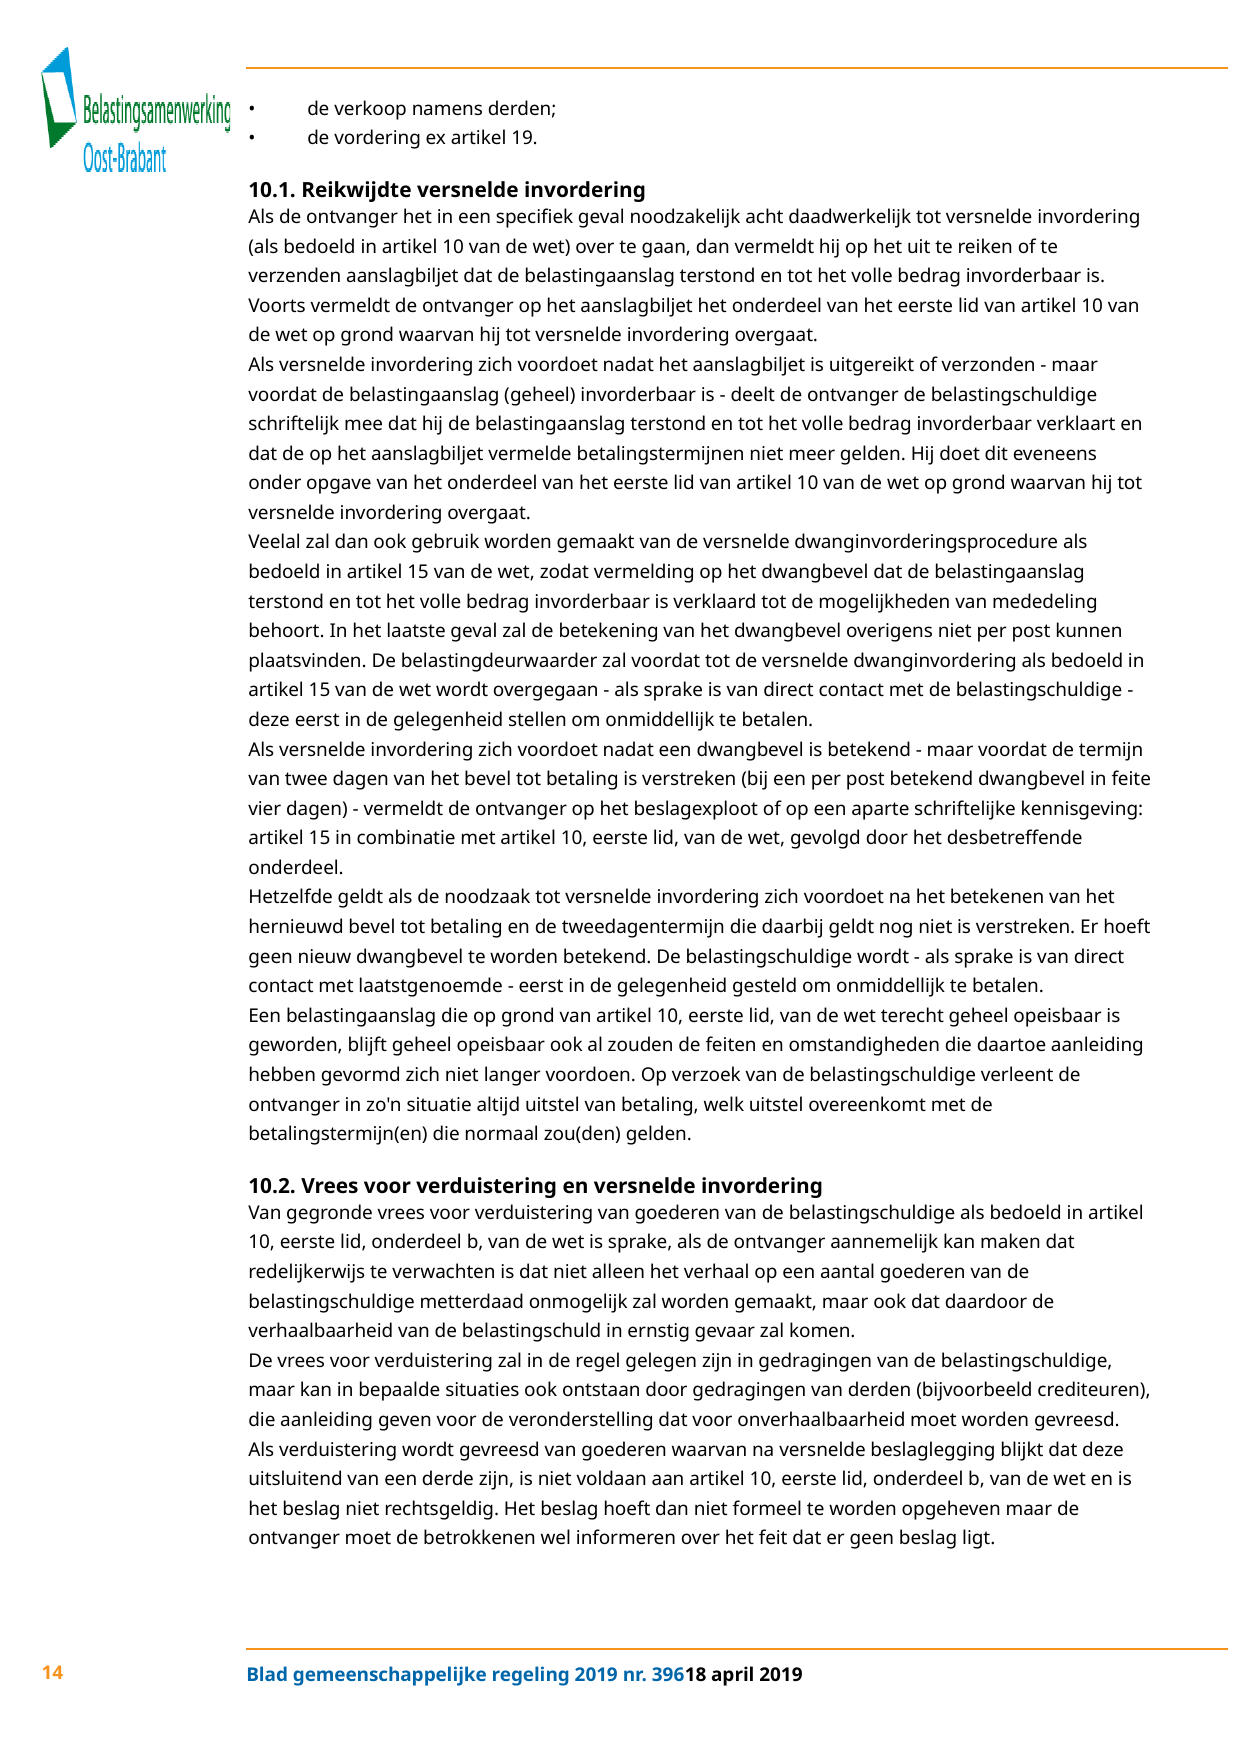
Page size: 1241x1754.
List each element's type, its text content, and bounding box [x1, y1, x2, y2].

picture [129, 155, 134, 172]
picture [100, 161, 105, 172]
text De vrees voor verduistering zal in de regel gelegen zijn in gedragingen van de belastingschuldige, maar kan in bepaalde situaties ook ontstaan door gedragingen van derden (bijvoorbeeld crediteuren), die aanleiding geven voor de veronderstelling dat voor onverhaalbaarheid moet worden gevreesd. [248, 1347, 1152, 1432]
list de vordering ex artikel 19. [248, 124, 1152, 150]
picture [86, 146, 91, 169]
picture [41, 47, 231, 172]
text Als versnelde invordering zich voordoet nadat het aanslagbiljet is uitgereikt of verzonden - maar voordat de belastingaanslag (geheel) invorderbaar is - deelt de ontvanger de belastingschuldige schriftelijk mee dat hij de belastingaanslag terstond en tot het volle bedrag invorderbaar verklaart en dat de op het aanslagbiljet vermelde betalingstermijnen niet meer gelden. Hij doet dit eveneens onder opgave van het onderdeel van het eerste lid van artikel 10 van de wet op grond waarvan hij tot versnelde invordering overgaat. [248, 351, 1152, 525]
text Als de ontvanger het in een specifiek geval noodzakelijk acht daadwerkelijk tot versnelde invordering (als bedoeld in artikel 10 van de wet) over te gaan, dan vermeldt hij op het uit te reiken of te verzenden aanslagbiljet dat de belastingaanslag terstond en tot het volle bedrag invorderbaar is. Voorts vermeldt de ontvanger op het aanslagbiljet het onderdeel van het eerste lid van artikel 10 van de wet op grond waarvan hij tot versnelde invordering overgaat. [248, 203, 1152, 347]
text 10.2. Vrees voor verduistering en versnelde invordering [248, 1171, 1152, 1199]
text Hetzelfde geldt als de noodzaak tot versnelde invordering zich voordoet na het betekenen van het hernieuwd bevel tot betaling en de tweedagentermijn die daarbij geldt nog niet is verstreken. Er hoeft geen nieuw dwangbevel te worden betekend. De belastingschuldige wordt - als sprake is van direct contact met laatstgenoemde - eerst in de gelegenheid gesteld om onmiddellijk te betalen. [248, 884, 1152, 998]
list de verkoop namens derden; [248, 95, 1152, 121]
text Veelal zal dan ook gebruik worden gemaakt van de versnelde dwanginvorderingsprocedure als bedoeld in artikel 15 van de wet, zodat vermelding op het dwangbevel dat de belastingaanslag terstond en tot het volle bedrag invorderbaar is verklaard tot de mogelijkheden van mededeling behoort. In het laatste geval zal de betekening van het dwangbevel overigens niet per post kunnen plaatsvinden. De belastingdeurwaarder zal voordat tot de versnelde dwanginvordering als bedoeld in artikel 15 van de wet wordt overgegaan - als sprake is van direct contact met de belastingschuldige - deze eerst in de gelegenheid stellen om onmiddellijk te betalen. [248, 529, 1152, 732]
text 10.1. Reikwijdte versnelde invordering [248, 175, 1152, 203]
text Een belastingaanslag die op grond van artikel 10, eerste lid, van de wet terecht geheel opeisbaar is geworden, blijft geheel opeisbaar ook al zouden de feiten en omstandigheden die daartoe aanleiding hebben gevormd zich niet langer voordoen. Op verzoek van de belastingschuldige verleent de ontvanger in zo'n situatie altijd uitstel van betaling, welk uitstel overeenkomt met de betalingstermijn(en) die normaal zou(den) gelden. [248, 1002, 1152, 1146]
text Als versnelde invordering zich voordoet nadat een dwangbevel is betekend - maar voordat de termijn van twee dagen van het bevel tot betaling is verstreken (bij een per post betekend dwangbevel in feite vier dagen) - vermeldt de ontvanger op het beslagexploot of op een aparte schriftelijke kennisgeving: artikel 15 in combinatie met artikel 10, eerste lid, van de wet, gevolgd door het desbetreffende onderdeel. [248, 736, 1152, 880]
text Van gegronde vrees voor verduistering van goederen van de belastingschuldige als bedoeld in artikel 10, eerste lid, onderdeel b, van de wet is sprake, als de ontvanger aannemelijk kan maken dat redelijkerwijs te verwachten is dat niet alleen het verhaal op een aantal goederen van de belastingschuldige metterdaad onmogelijk zal worden gemaakt, maar ook dat daardoor de verhaalbaarheid van de belastingschuld in ernstig gevaar zal komen. [248, 1199, 1152, 1343]
text Als verduistering wordt gevreesd van goederen waarvan na versnelde beslaglegging blijkt dat deze uitsluitend van een derde zijn, is niet voldaan aan artikel 10, eerste lid, onderdeel b, van de wet en is het beslag niet rechtsgeldig. Het beslag hoeft dan niet formeel te worden opgeheven maar de ontvanger moet de betrokkenen wel informeren over het feit dat er geen beslag ligt. [248, 1436, 1152, 1550]
picture [91, 163, 96, 172]
